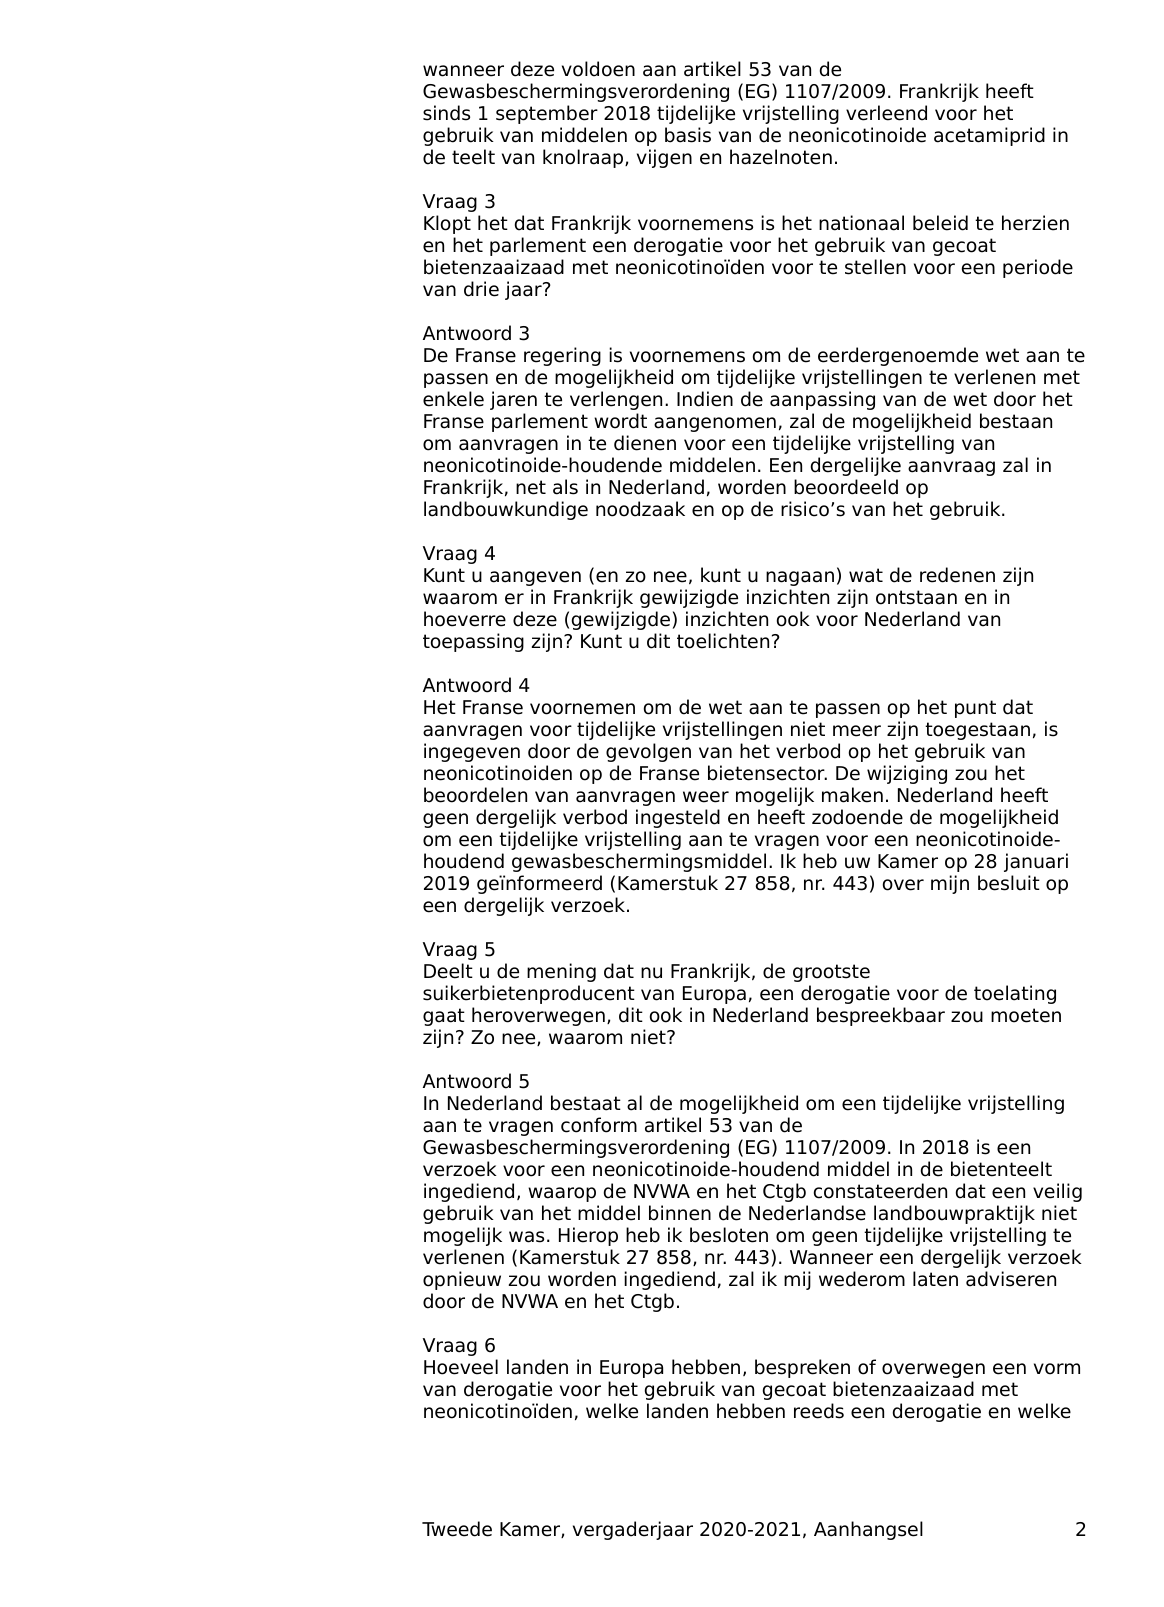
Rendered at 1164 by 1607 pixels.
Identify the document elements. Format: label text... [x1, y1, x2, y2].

text wanneer deze voldoen aan artikel 53 van de Gewasbeschermingsverordening (EG) 1107/2009. Frankrijk heeft sinds 1 september 2018 tijdelijke vrijstelling verleend voor het gebruik van middelen op basis van de neonicotinoide acetamiprid in de teelt van knolraap, vijgen en hazelnoten. [422, 59, 1087, 169]
text Deelt u de mening dat nu Frankrijk, de grootste suikerbietenproducent van Europa, een derogatie voor de toelating gaat heroverwegen, dit ook in Nederland bespreekbaar zou moeten zijn? Zo nee, waarom niet? [422, 961, 1087, 1049]
text Antwoord 4 [422, 675, 1087, 697]
text Hoeveel landen in Europa hebben, bespreken of overwegen een vorm van derogatie voor het gebruik van gecoat bietenzaaizaad met neonicotinoïden, welke landen hebben reeds een derogatie en welke [422, 1357, 1087, 1423]
text Antwoord 3 [422, 323, 1087, 345]
text Het Franse voornemen om de wet aan te passen op het punt dat aanvragen voor tijdelijke vrijstellingen niet meer zijn toegestaan, is ingegeven door de gevolgen van het verbod op het gebruik van neonicotinoiden op de Franse bietensector. De wijziging zou het beoordelen van aanvragen weer mogelijk maken. Nederland heeft geen dergelijk verbod ingesteld en heeft zodoende de mogelijkheid om een tijdelijke vrijstelling aan te vragen voor een neonicotinoide-houdend gewasbeschermingsmiddel. Ik heb uw Kamer op 28 januari 2019 geïnformeerd (Kamerstuk 27 858, nr. 443) over mijn besluit op een dergelijk verzoek. [422, 697, 1087, 917]
text Klopt het dat Frankrijk voornemens is het nationaal beleid te herzien en het parlement een derogatie voor het gebruik van gecoat bietenzaaizaad met neonicotinoïden voor te stellen voor een periode van drie jaar? [422, 213, 1087, 301]
text Antwoord 5 [422, 1071, 1087, 1093]
text Vraag 3 [422, 191, 1087, 213]
text Vraag 5 [422, 939, 1087, 961]
text Vraag 4 [422, 543, 1087, 565]
text Vraag 6 [422, 1335, 1087, 1357]
text De Franse regering is voornemens om de eerdergenoemde wet aan te passen en de mogelijkheid om tijdelijke vrijstellingen te verlenen met enkele jaren te verlengen. Indien de aanpassing van de wet door het Franse parlement wordt aangenomen, zal de mogelijkheid bestaan om aanvragen in te dienen voor een tijdelijke vrijstelling van neonicotinoide-houdende middelen. Een dergelijke aanvraag zal in Frankrijk, net als in Nederland, worden beoordeeld op landbouwkundige noodzaak en op de risico’s van het gebruik. [422, 345, 1087, 521]
text Kunt u aangeven (en zo nee, kunt u nagaan) wat de redenen zijn waarom er in Frankrijk gewijzigde inzichten zijn ontstaan en in hoeverre deze (gewijzigde) inzichten ook voor Nederland van toepassing zijn? Kunt u dit toelichten? [422, 565, 1087, 653]
text In Nederland bestaat al de mogelijkheid om een tijdelijke vrijstelling aan te vragen conform artikel 53 van de Gewasbeschermingsverordening (EG) 1107/2009. In 2018 is een verzoek voor een neonicotinoide-houdend middel in de bietenteelt ingediend, waarop de NVWA en het Ctgb constateerden dat een veilig gebruik van het middel binnen de Nederlandse landbouwpraktijk niet mogelijk was. Hierop heb ik besloten om geen tijdelijke vrijstelling te verlenen (Kamerstuk 27 858, nr. 443). Wanneer een dergelijk verzoek opnieuw zou worden ingediend, zal ik mij wederom laten adviseren door de NVWA en het Ctgb. [422, 1093, 1087, 1313]
